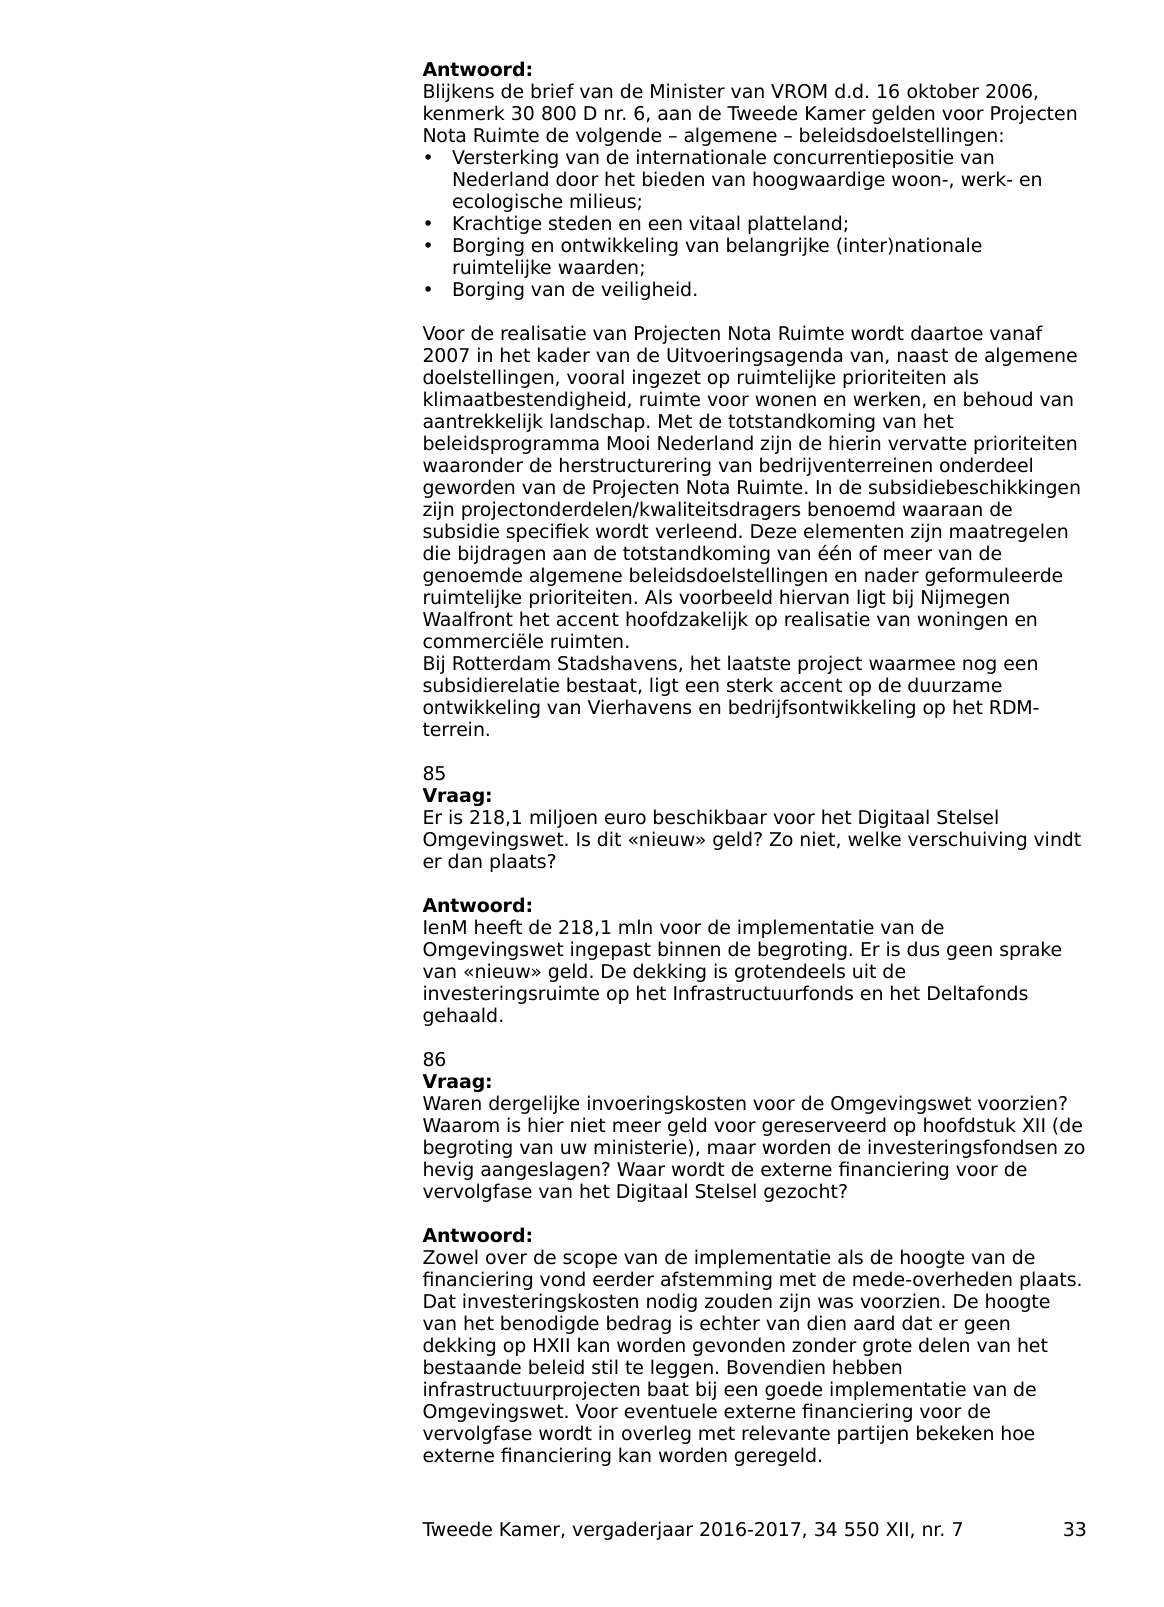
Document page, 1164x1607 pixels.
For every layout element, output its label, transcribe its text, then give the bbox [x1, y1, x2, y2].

text Bij Rotterdam Stadshavens, het laatste project waarmee nog een subsidierelatie bestaat, ligt een sterk accent op de duurzame ontwikkeling van Vierhavens en bedrijfsontwikkeling op het RDM-terrein. [422, 653, 1087, 741]
text Blijkens de brief van de Minister van VROM d.d. 16 oktober 2006, kenmerk 30 800 D nr. 6, aan de Tweede Kamer gelden voor Projecten Nota Ruimte de volgende – algemene – beleidsdoelstellingen: [422, 81, 1087, 147]
text • Borging en ontwikkeling van belangrijke (inter)nationale ruimtelijke waarden; [422, 235, 1087, 279]
text • Versterking van de internationale concurrentiepositie van Nederland door het bieden van hoogwaardige woon-, werk- en ecologische milieus; [422, 147, 1087, 213]
text Zowel over de scope van de implementatie als de hoogte van de financiering vond eerder afstemming met de mede-overheden plaats. Dat investeringskosten nodig zouden zijn was voorzien. De hoogte van het benodigde bedrag is echter van dien aard dat er geen dekking op HXII kan worden gevonden zonder grote delen van het bestaande beleid stil te leggen. Bovendien hebben infrastructuurprojecten baat bij een goede implementatie van de Omgevingswet. Voor eventuele externe financiering voor de vervolgfase wordt in overleg met relevante partijen bekeken hoe externe financiering kan worden geregeld. [422, 1247, 1087, 1467]
text IenM heeft de 218,1 mln voor de implementatie van de Omgevingswet ingepast binnen de begroting. Er is dus geen sprake van «nieuw» geld. De dekking is grotendeels uit de investeringsruimte op het Infrastructuurfonds en het Deltafonds gehaald. [422, 917, 1087, 1027]
text • Krachtige steden en een vitaal platteland; [422, 213, 1087, 235]
text Waren dergelijke invoeringskosten voor de Omgevingswet voorzien? Waarom is hier niet meer geld voor gereserveerd op hoofdstuk XII (de begroting van uw ministerie), maar worden de investeringsfondsen zo hevig aangeslagen? Waar wordt de externe financiering voor de vervolgfase van het Digitaal Stelsel gezocht? [422, 1093, 1087, 1203]
text Voor de realisatie van Projecten Nota Ruimte wordt daartoe vanaf 2007 in het kader van de Uitvoeringsagenda van, naast de algemene doelstellingen, vooral ingezet op ruimtelijke prioriteiten als klimaatbestendigheid, ruimte voor wonen en werken, en behoud van aantrekkelijk landschap. Met de totstandkoming van het beleidsprogramma Mooi Nederland zijn de hierin vervatte prioriteiten waaronder de herstructurering van bedrijventerreinen onderdeel geworden van de Projecten Nota Ruimte. In de subsidiebeschikkingen zijn projectonderdelen/kwaliteitsdragers benoemd waaraan de subsidie specifiek wordt verleend. Deze elementen zijn maatregelen die bijdragen aan de totstandkoming van één of meer van de genoemde algemene beleidsdoelstellingen en nader geformuleerde ruimtelijke prioriteiten. Als voorbeeld hiervan ligt bij Nijmegen Waalfront het accent hoofdzakelijk op realisatie van woningen en commerciële ruimten. [422, 323, 1087, 653]
text • Borging van de veiligheid. [422, 279, 1087, 301]
text Vraag: [422, 785, 1087, 807]
text 86 [422, 1049, 1087, 1071]
text Antwoord: [422, 59, 1087, 81]
text 85 [422, 763, 1087, 785]
text Antwoord: [422, 1225, 1087, 1247]
text Antwoord: [422, 895, 1087, 917]
text Vraag: [422, 1071, 1087, 1093]
text Er is 218,1 miljoen euro beschikbaar voor het Digitaal Stelsel Omgevingswet. Is dit «nieuw» geld? Zo niet, welke verschuiving vindt er dan plaats? [422, 807, 1087, 873]
